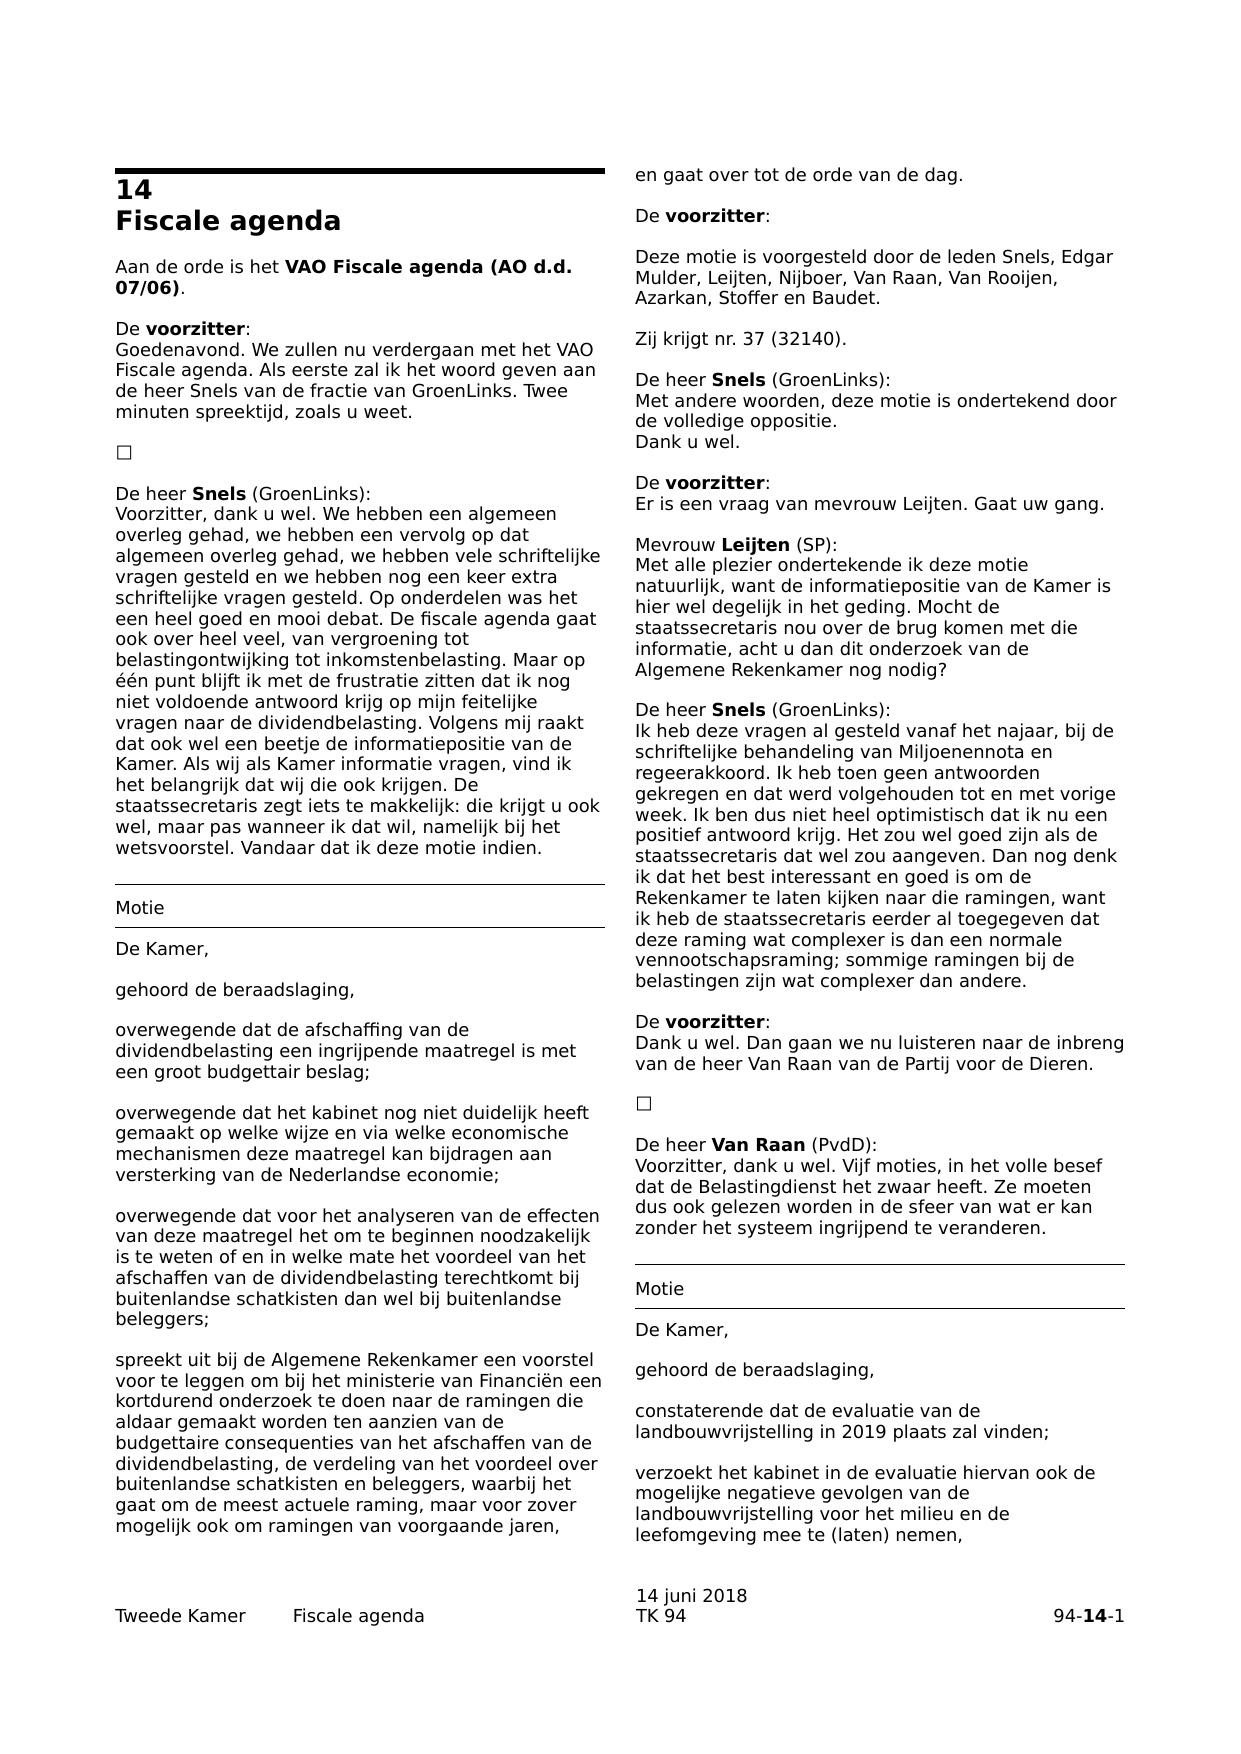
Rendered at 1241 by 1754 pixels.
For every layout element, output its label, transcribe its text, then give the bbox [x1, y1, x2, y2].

text spreekt uit bij de Algemene Rekenkamer een voorstel voor te leggen om bij het ministerie van Financiën een kortdurend onderzoek te doen naar de ramingen die aldaar gemaakt worden ten aanzien van de budgettaire consequenties van het afschaffen van de dividendbelasting, de verdeling van het voordeel over buitenlandse schatkisten en beleggers, waarbij het gaat om de meest actuele raming, maar voor zover mogelijk ook om ramingen van voorgaande jaren, [115, 1350, 605, 1536]
text constaterende dat de evaluatie van de landbouwvrijstelling in 2019 plaats zal vinden; [635, 1401, 1125, 1442]
text De Kamer, [115, 939, 605, 959]
text Met alle plezier ondertekende ik deze motie natuurlijk, want de informatiepositie van de Kamer is hier wel degelijk in het geding. Mocht de staatssecretaris nou over de brug komen met die informatie, acht u dan dit onderzoek van de Algemene Rekenkamer nog nodig? [635, 555, 1125, 680]
text ⬜ [115, 443, 605, 463]
text overwegende dat voor het analyseren van de effecten van deze maatregel het om te beginnen noodzakelijk is te weten of en in welke mate het voordeel van het afschaffen van de dividendbelasting terechtkomt bij buitenlandse schatkisten dan wel bij buitenlandse beleggers; [115, 1205, 605, 1330]
text en gaat over tot de orde van de dag. [635, 165, 1125, 186]
text gehoord de beraadslaging, [635, 1360, 1125, 1381]
text De Kamer, [635, 1319, 1125, 1340]
text De voorzitter: [115, 318, 605, 339]
text Dank u wel. Dan gaan we nu luisteren naar de inbreng van de heer Van Raan van de Partij voor de Dieren. [635, 1032, 1125, 1074]
text De heer Snels (GroenLinks): [115, 483, 605, 504]
text Mevrouw Leijten (SP): [635, 534, 1125, 555]
text De heer Van Raan (PvdD): [635, 1135, 1125, 1156]
text overwegende dat het kabinet nog niet duidelijk heeft gemaakt op welke wijze en via welke economische mechanismen deze maatregel kan bijdragen aan versterking van de Nederlandse economie; [115, 1102, 605, 1185]
text De heer Snels (GroenLinks): [635, 700, 1125, 721]
text De heer Snels (GroenLinks): [635, 370, 1125, 390]
text Aan de orde is het VAO Fiscale agenda (AO d.d. 07/06). [115, 257, 605, 298]
text Motie [635, 1279, 1125, 1299]
text Deze motie is voorgesteld door de leden Snels, Edgar Mulder, Leijten, Nijboer, Van Raan, Van Rooijen, Azarkan, Stoffer en Baudet. [635, 247, 1125, 309]
text Motie [115, 898, 605, 919]
text overwegende dat de afschaffing van de dividendbelasting een ingrijpende maatregel is met een groot budgettair beslag; [115, 1020, 605, 1082]
title 14 Fiscale agenda [115, 174, 605, 237]
text gehoord de beraadslaging, [115, 979, 605, 1000]
text Voorzitter, dank u wel. Vijf moties, in het volle besef dat de Belastingdienst het zwaar heeft. Ze moeten dus ook gelezen worden in de sfeer van wat er kan zonder het systeem ingrijpend te veranderen. [635, 1156, 1125, 1239]
text Er is een vraag van mevrouw Leijten. Gaat uw gang. [635, 494, 1125, 514]
text Goedenavond. We zullen nu verdergaan met het VAO Fiscale agenda. Als eerste zal ik het woord geven aan de heer Snels van de fractie van GroenLinks. Twee minuten spreektijd, zoals u weet. [115, 339, 605, 423]
text verzoekt het kabinet in de evaluatie hiervan ook de mogelijke negatieve gevolgen van de landbouwvrijstelling voor het milieu en de leefomgeving mee te (laten) nemen, [635, 1462, 1125, 1545]
text Ik heb deze vragen al gesteld vanaf het najaar, bij de schriftelijke behandeling van Miljoenennota en regeerakkoord. Ik heb toen geen antwoorden gekregen en dat werd volgehouden tot en met vorige week. Ik ben dus niet heel optimistisch dat ik nu een positief antwoord krijg. Het zou wel goed zijn als de staatssecretaris dat wel zou aangeven. Dan nog denk ik dat het best interessant en goed is om de Rekenkamer te laten kijken naar die ramingen, want ik heb de staatssecretaris eerder al toegegeven dat deze raming wat complexer is dan een normale vennootschapsraming; sommige ramingen bij de belastingen zijn wat complexer dan andere. [635, 721, 1125, 992]
text Met andere woorden, deze motie is ondertekend door de volledige oppositie. [635, 390, 1125, 432]
text De voorzitter: [635, 473, 1125, 494]
text De voorzitter: [635, 1012, 1125, 1032]
text Zij krijgt nr. 37 (32140). [635, 329, 1125, 350]
text ⬜ [635, 1094, 1125, 1115]
text Dank u wel. [635, 432, 1125, 453]
text De voorzitter: [635, 206, 1125, 227]
text Voorzitter, dank u wel. We hebben een algemeen overleg gehad, we hebben een vervolg op dat algemeen overleg gehad, we hebben vele schriftelijke vragen gesteld en we hebben nog een keer extra schriftelijke vragen gesteld. Op onderdelen was het een heel goed en mooi debat. De fiscale agenda gaat ook over heel veel, van vergroening tot belastingontwijking tot inkomstenbelasting. Maar op één punt blijft ik met de frustratie zitten dat ik nog niet voldoende antwoord krijg op mijn feitelijke vragen naar de dividendbelasting. Volgens mij raakt dat ook wel een beetje de informatiepositie van de Kamer. Als wij als Kamer informatie vragen, vind ik het belangrijk dat wij die ook krijgen. De staatssecretaris zegt iets te makkelijk: die krijgt u ook wel, maar pas wanneer ik dat wil, namelijk bij het wetsvoorstel. Vandaar dat ik deze motie indien. [115, 504, 605, 858]
